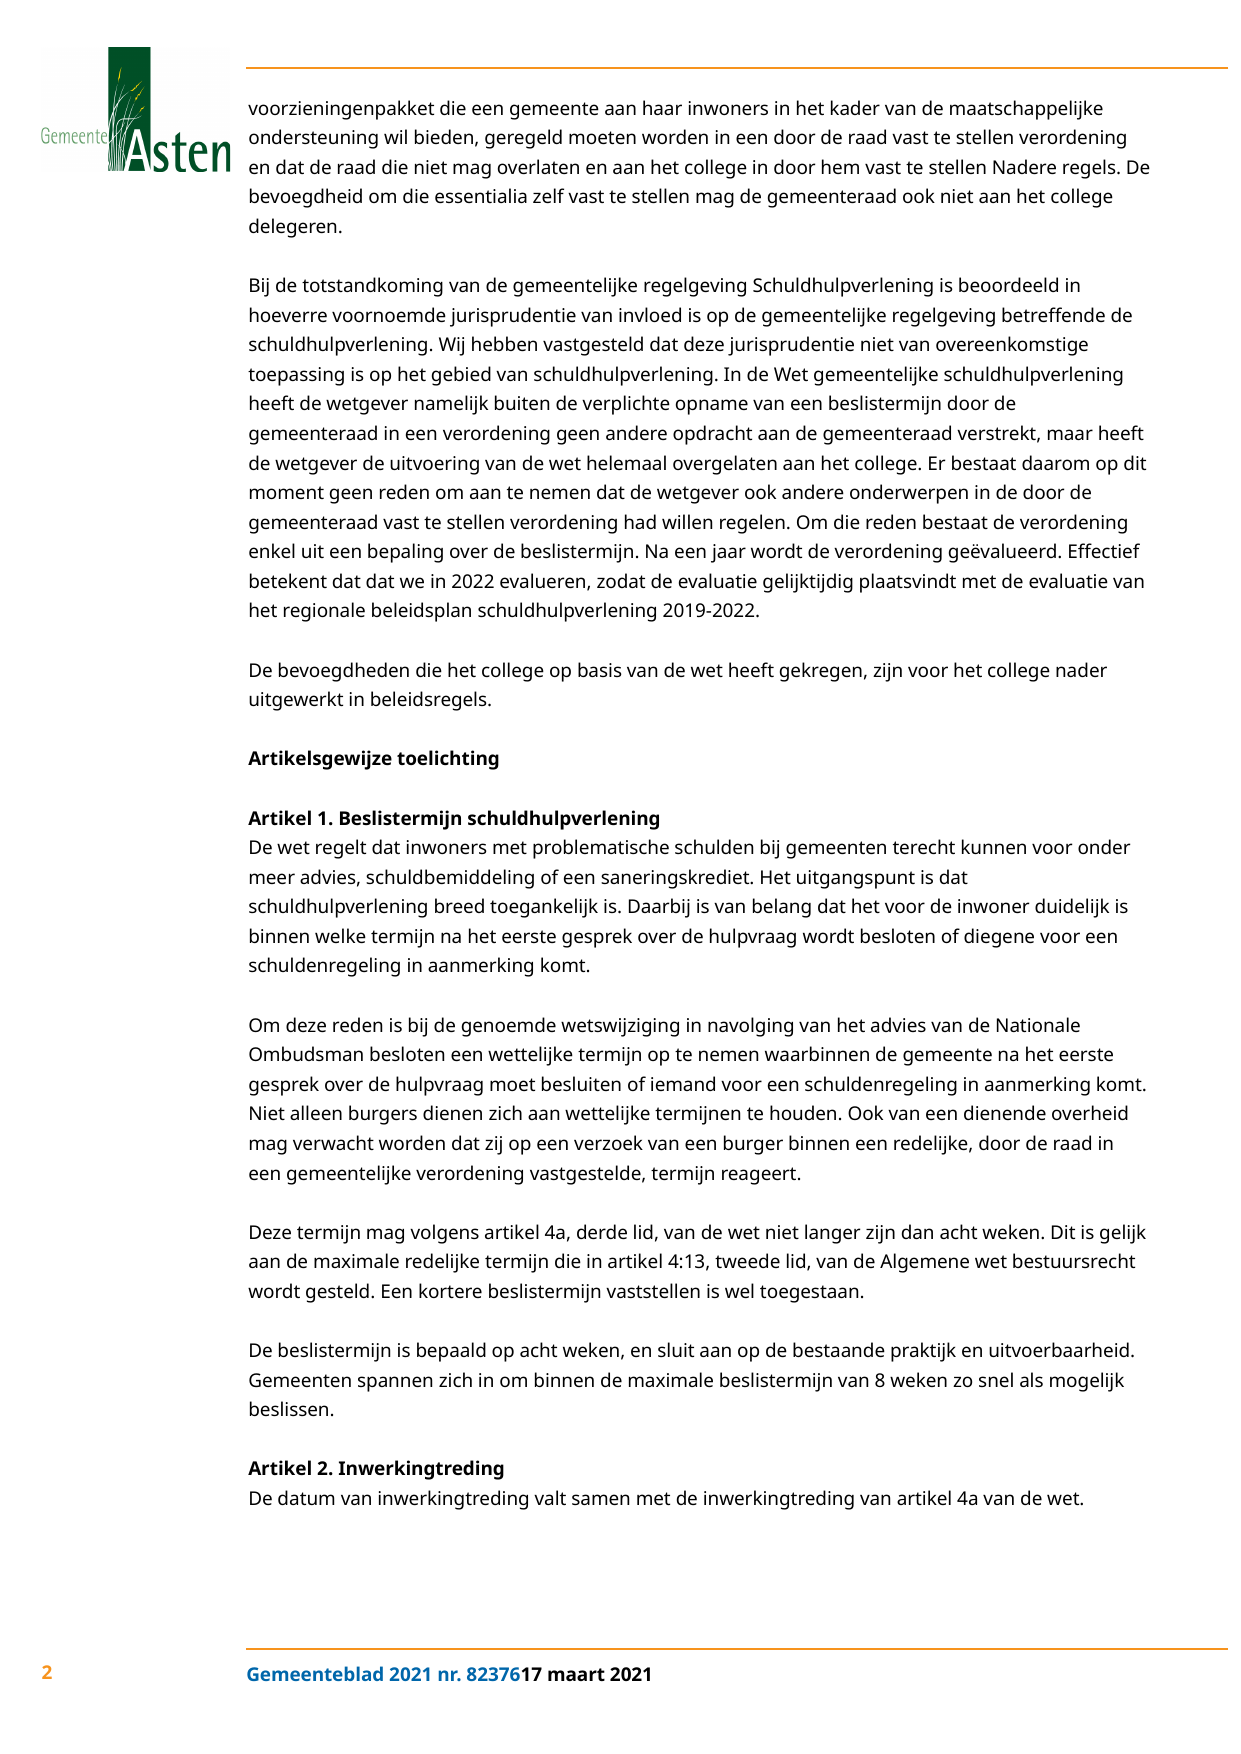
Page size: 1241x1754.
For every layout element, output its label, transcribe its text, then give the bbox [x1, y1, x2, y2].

text Deze termijn mag volgens artikel 4a, derde lid, van de wet niet langer zijn dan acht weken. Dit is gelijk aan de maximale redelijke termijn die in artikel 4:13, tweede lid, van de Algemene wet bestuursrecht wordt gesteld. Een kortere beslistermijn vaststellen is wel toegestaan. [248, 1219, 1152, 1304]
text Artikelsgewijze toelichting [248, 746, 1152, 771]
text Om deze reden is bij de genoemde wetswijziging in navolging van het advies van de Nationale Ombudsman besloten een wettelijke termijn op te nemen waarbinnen de gemeente na het eerste gesprek over de hulpvraag moet besluiten of iemand voor een schuldenregeling in aanmerking komt. Niet alleen burgers dienen zich aan wettelijke termijnen te houden. Ook van een dienende overheid mag verwacht worden dat zij op een verzoek van een burger binnen een redelijke, door de raad in een gemeentelijke verordening vastgestelde, termijn reageert. [248, 1012, 1152, 1186]
picture [41, 47, 231, 172]
text Bij de totstandkoming van de gemeentelijke regelgeving Schuldhulpverlening is beoordeeld in hoeverre voornoemde jurisprudentie van invloed is op de gemeentelijke regelgeving betreffende de schuldhulpverlening. Wij hebben vastgesteld dat deze jurisprudentie niet van overeenkomstige toepassing is op het gebied van schuldhulpverlening. In de Wet gemeentelijke schuldhulpverlening heeft de wetgever namelijk buiten de verplichte opname van een beslistermijn door de gemeenteraad in een verordening geen andere opdracht aan de gemeenteraad verstrekt, maar heeft de wetgever de uitvoering van de wet helemaal overgelaten aan het college. Er bestaat daarom op dit moment geen reden om aan te nemen dat de wetgever ook andere onderwerpen in de door de gemeenteraad vast te stellen verordening had willen regelen. Om die reden bestaat de verordening enkel uit een bepaling over de beslistermijn. Na een jaar wordt de verordening geëvalueerd. Effectief betekent dat dat we in 2022 evalueren, zodat de evaluatie gelijktijdig plaatsvindt met de evaluatie van het regionale beleidsplan schuldhulpverlening 2019-2022. [248, 272, 1152, 623]
text De beslistermijn is bepaald op acht weken, en sluit aan op de bestaande praktijk en uitvoerbaarheid. Gemeenten spannen zich in om binnen de maximale beslistermijn van 8 weken zo snel als mogelijk beslissen. [248, 1337, 1152, 1422]
text Artikel 2. Inwerkingtreding [248, 1456, 1152, 1481]
text De wet regelt dat inwoners met problematische schulden bij gemeenten terecht kunnen voor onder meer advies, schuldbemiddeling of een saneringskrediet. Het uitgangspunt is dat schuldhulpverlening breed toegankelijk is. Daarbij is van belang dat het voor de inwoner duidelijk is binnen welke termijn na het eerste gesprek over de hulpvraag wordt besloten of diegene voor een schuldenregeling in aanmerking komt. [248, 834, 1152, 978]
text Artikel 1. Beslistermijn schuldhulpverlening [248, 805, 1152, 831]
text De datum van inwerkingtreding valt samen met de inwerkingtreding van artikel 4a van de wet. [248, 1485, 1152, 1511]
text voorzieningenpakket die een gemeente aan haar inwoners in het kader van de maatschappelijke ondersteuning wil bieden, geregeld moeten worden in een door de raad vast te stellen verordening en dat de raad die niet mag overlaten en aan het college in door hem vast te stellen Nadere regels. De bevoegdheid om die essentialia zelf vast te stellen mag de gemeenteraad ook niet aan het college delegeren. [248, 95, 1152, 239]
text De bevoegdheden die het college op basis van de wet heeft gekregen, zijn voor het college nader uitgewerkt in beleidsregels. [248, 657, 1152, 712]
